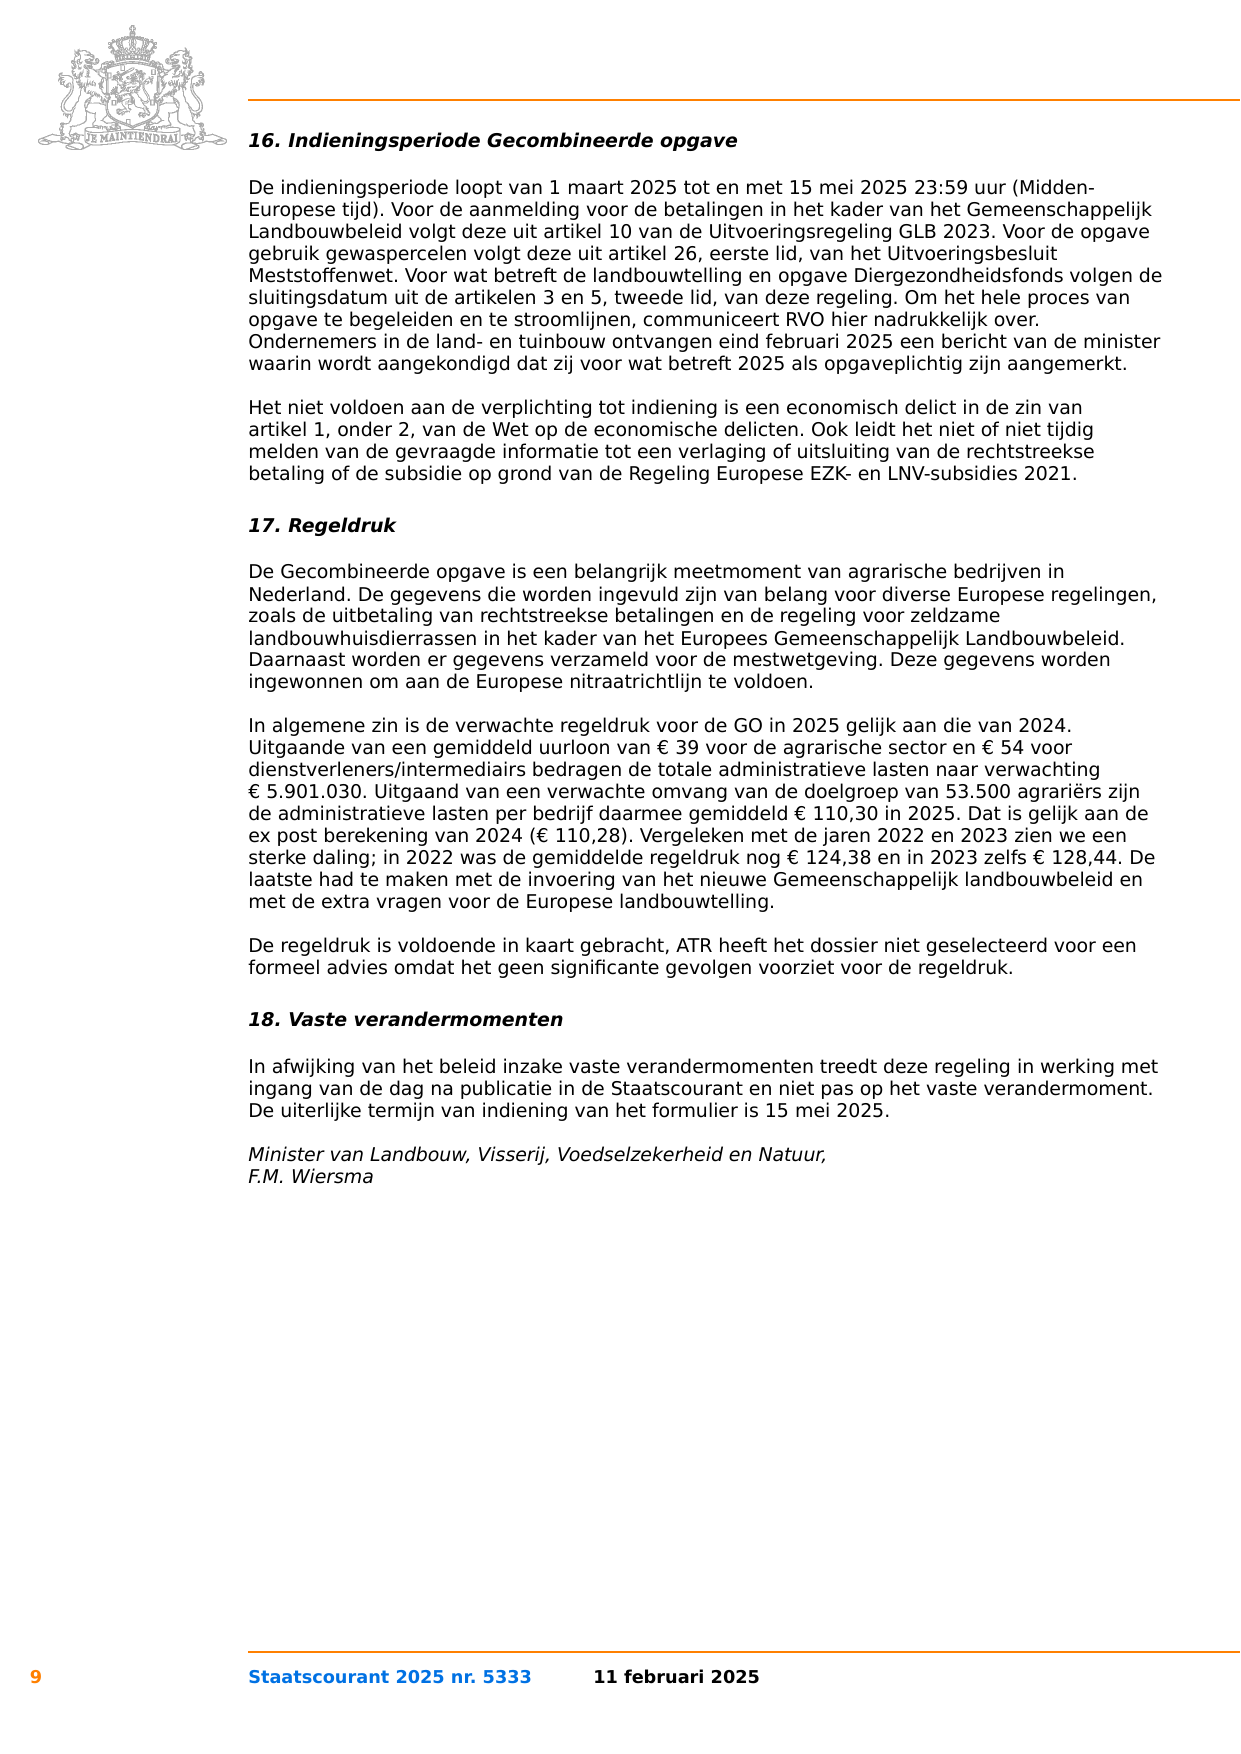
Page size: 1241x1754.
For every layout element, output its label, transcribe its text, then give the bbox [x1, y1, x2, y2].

picture [38, 25, 227, 150]
text In afwijking van het beleid inzake vaste verandermomenten treedt deze regeling in werking met ingang van de dag na publicatie in de Staatscourant en niet pas op het vaste verandermoment. De uiterlijke termijn van indiening van het formulier is 15 mei 2025. [248, 1056, 1163, 1122]
text De indieningsperiode loopt van 1 maart 2025 tot en met 15 mei 2025 23:59 uur (Midden-Europese tijd). Voor de aanmelding voor de betalingen in het kader van het Gemeenschappelijk Landbouwbeleid volgt deze uit artikel 10 van de Uitvoeringsregeling GLB 2023. Voor de opgave gebruik gewaspercelen volgt deze uit artikel 26, eerste lid, van het Uitvoeringsbesluit Meststoffenwet. Voor wat betreft de landbouwtelling en opgave Diergezondheidsfonds volgen de sluitingsdatum uit de artikelen 3 en 5, tweede lid, van deze regeling. Om het hele proces van opgave te begeleiden en te stroomlijnen, communiceert RVO hier nadrukkelijk over. Ondernemers in de land- en tuinbouw ontvangen eind februari 2025 een bericht van de minister waarin wordt aangekondigd dat zij voor wat betreft 2025 als opgaveplichtig zijn aangemerkt. [248, 177, 1163, 375]
subtitle 18. Vaste verandermomenten [248, 1009, 1163, 1031]
text Het niet voldoen aan de verplichting tot indiening is een economisch delict in de zin van artikel 1, onder 2, van de Wet op de economische delicten. Ook leidt het niet of niet tijdig melden van de gevraagde informatie tot een verlaging of uitsluiting van de rechtstreekse betaling of de subsidie op grond van de Regeling Europese EZK- en LNV-subsidies 2021. [248, 397, 1163, 484]
text De Gecombineerde opgave is een belangrijk meetmoment van agrarische bedrijven in Nederland. De gegevens die worden ingevuld zijn van belang voor diverse Europese regelingen, zoals de uitbetaling van rechtstreekse betalingen en de regeling voor zeldzame landbouwhuisdierrassen in het kader van het Europees Gemeenschappelijk Landbouwbeleid. Daarnaast worden er gegevens verzameld voor de mestwetgeving. Deze gegevens worden ingewonnen om aan de Europese nitraatrichtlijn te voldoen. [248, 561, 1163, 693]
text In algemene zin is de verwachte regeldruk voor de GO in 2025 gelijk aan die van 2024. Uitgaande van een gemiddeld uurloon van € 39 voor de agrarische sector en € 54 voor dienstverleners/intermediairs bedragen de totale administratieve lasten naar verwachting € 5.901.030. Uitgaand van een verwachte omvang van de doelgroep van 53.500 agrariërs zijn de administratieve lasten per bedrijf daarmee gemiddeld € 110,30 in 2025. Dat is gelijk aan de ex post berekening van 2024 (€ 110,28). Vergeleken met de jaren 2022 en 2023 zien we een sterke daling; in 2022 was de gemiddelde regeldruk nog € 124,38 en in 2023 zelfs € 128,44. De laatste had te maken met de invoering van het nieuwe Gemeenschappelijk landbouwbeleid en met de extra vragen voor de Europese landbouwtelling. [248, 715, 1163, 913]
subtitle 17. Regeldruk [248, 514, 1163, 536]
text Minister van Landbouw, Visserij, Voedselzekerheid en Natuur, F.M. Wiersma [248, 1144, 1163, 1188]
subtitle 16. Indieningsperiode Gecombineerde opgave [248, 130, 1163, 152]
text De regeldruk is voldoende in kaart gebracht, ATR heeft het dossier niet geselecteerd voor een formeel advies omdat het geen significante gevolgen voorziet voor de regeldruk. [248, 935, 1163, 979]
